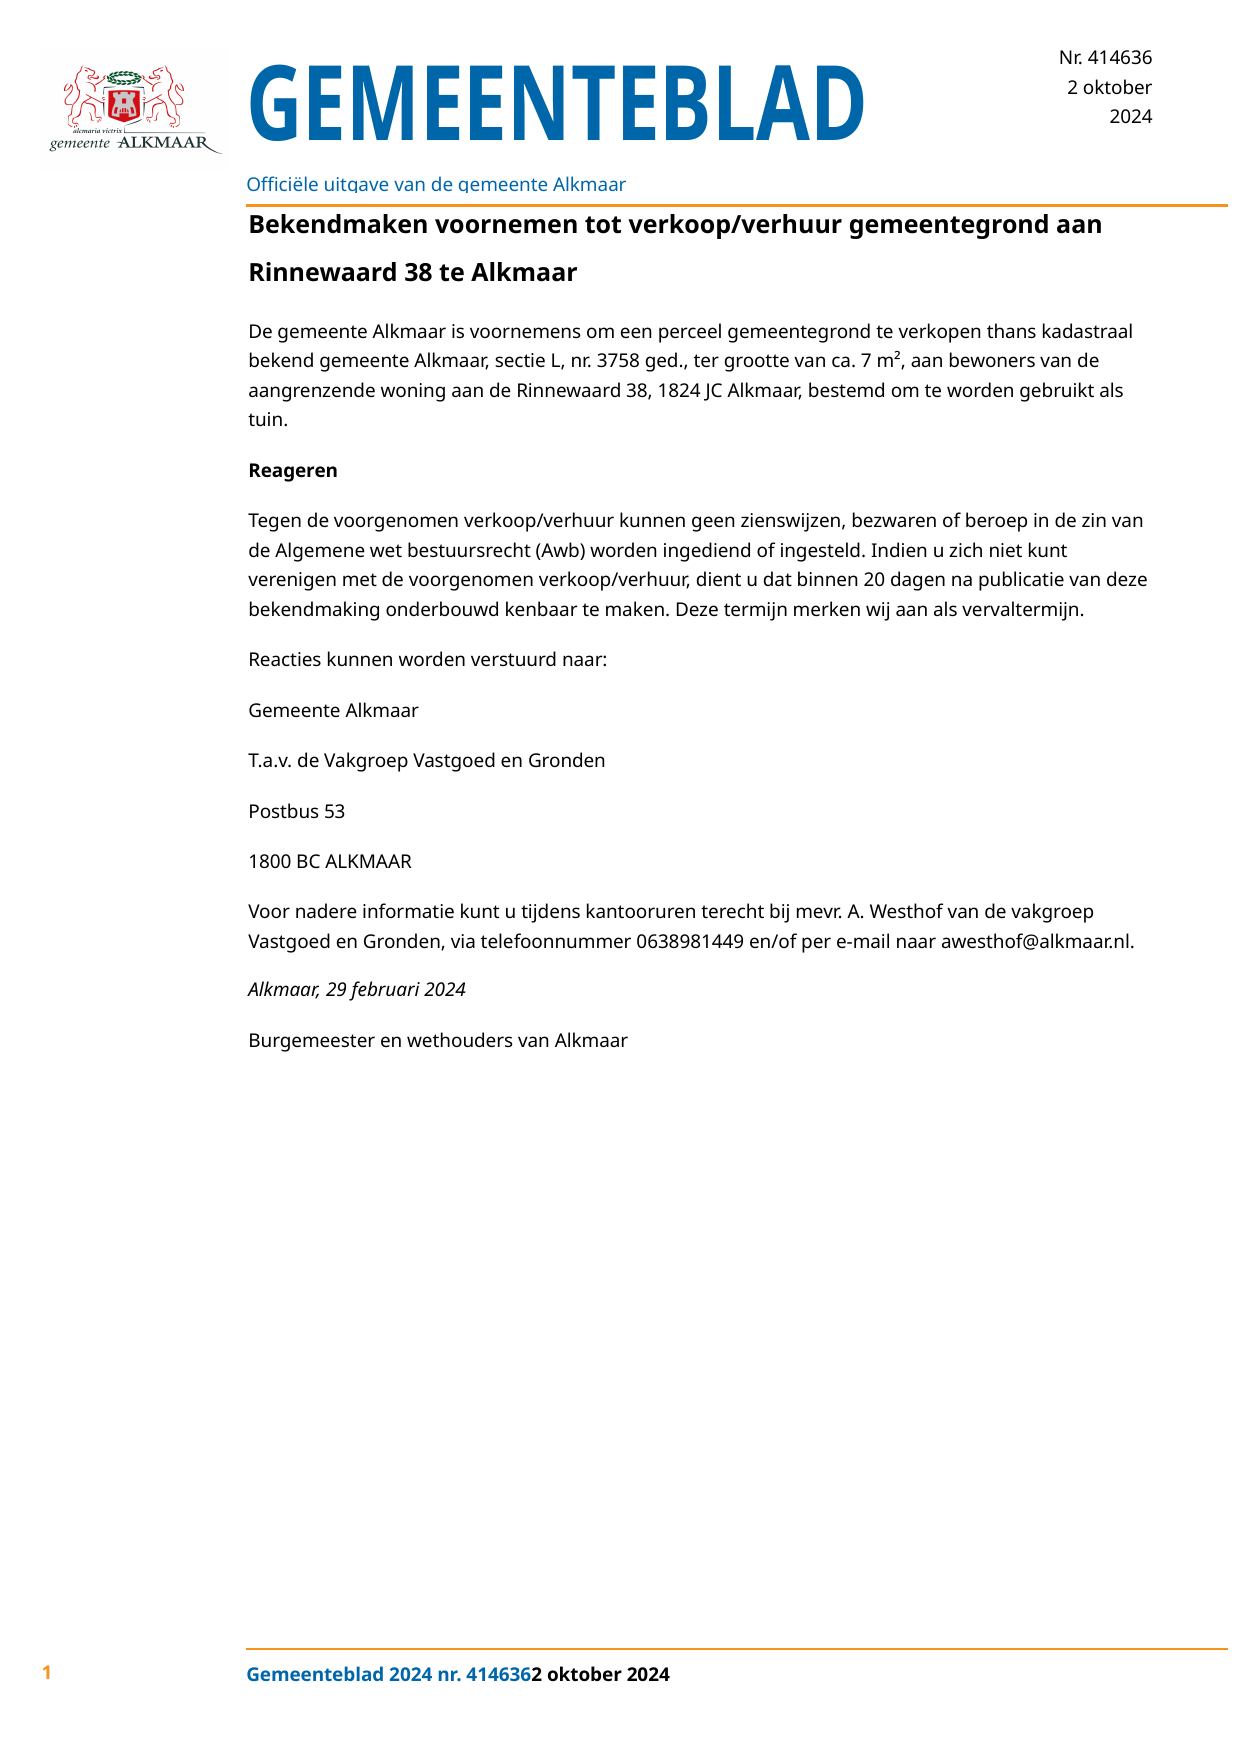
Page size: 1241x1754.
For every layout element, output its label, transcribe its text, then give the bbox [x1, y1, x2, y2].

text 1800 BC ALKMAAR [248, 848, 1152, 874]
text Reacties kunnen worden verstuurd naar: [248, 647, 1152, 672]
text Gemeente Alkmaar [248, 697, 1152, 723]
text Tegen de voorgenomen verkoop/verhuur kunnen geen zienswijzen, bezwaren of beroep in de zin van de Algemene wet bestuursrecht (Awb) worden ingediend of ingesteld. Indien u zich niet kunt verenigen met de voorgenomen verkoop/verhuur, dient u dat binnen 20 dagen na publicatie van deze bekendmaking onderbouwd kenbaar te maken. Deze termijn merken wij aan als vervaltermijn. [248, 507, 1152, 622]
text Burgemeester en wethouders van Alkmaar [248, 1028, 1152, 1053]
picture [41, 47, 231, 172]
text De gemeente Alkmaar is voornemens om een perceel gemeentegrond te verkopen thans kadastraal bekend gemeente Alkmaar, sectie L, nr. 3758 ged., ter grootte van ca. 7 m², aan bewoners van de aangrenzende woning aan de Rinnewaard 38, 1824 JC Alkmaar, bestemd om te worden gebruikt als tuin. [248, 318, 1152, 432]
text T.a.v. de Vakgroep Vastgoed en Gronden [248, 747, 1152, 773]
text Reageren [248, 457, 1152, 483]
text Voor nadere informatie kunt u tijdens kantooruren terecht bij mevr. A. Westhof van de vakgroep Vastgoed en Gronden, via telefoonnummer 0638981449 en/of per e-mail naar awesthof@alkmaar.nl. [248, 899, 1152, 954]
text Alkmaar, 29 februari 2024 [248, 976, 1152, 1002]
text Postbus 53 [248, 798, 1152, 824]
text Bekendmaken voornemen tot verkoop/verhuur gemeentegrond aan Rinnewaard 38 te Alkmaar [248, 207, 1152, 288]
